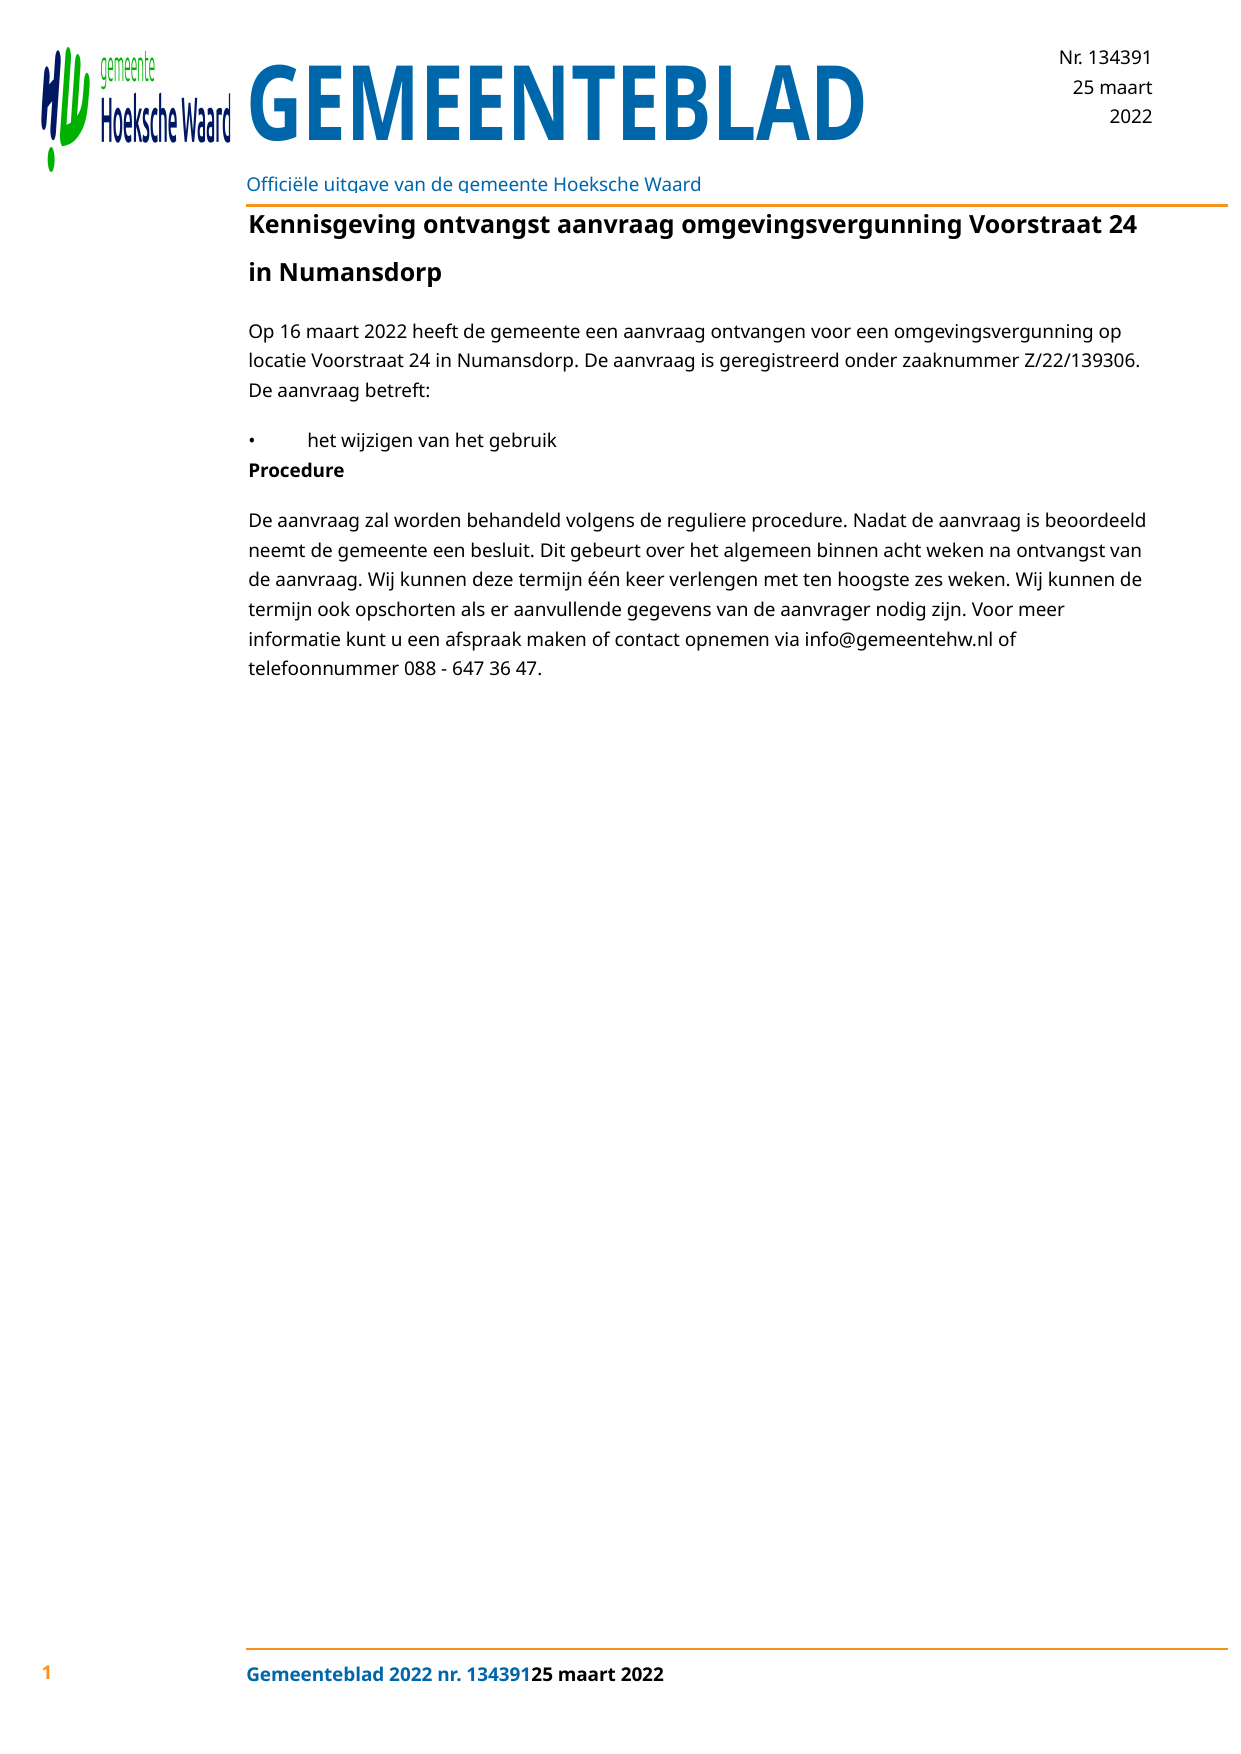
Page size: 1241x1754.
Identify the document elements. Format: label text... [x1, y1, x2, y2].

text Op 16 maart 2022 heeft de gemeente een aanvraag ontvangen voor een omgevingsvergunning op locatie Voorstraat 24 in Numansdorp. De aanvraag is geregistreerd onder zaaknummer Z/22/139306. De aanvraag betreft: [248, 318, 1152, 403]
list het wijzigen van het gebruik [248, 427, 1152, 453]
text Procedure [248, 457, 1152, 483]
text De aanvraag zal worden behandeld volgens de reguliere procedure. Nadat de aanvraag is beoordeeld neemt de gemeente een besluit. Dit gebeurt over het algemeen binnen acht weken na ontvangst van de aanvraag. Wij kunnen deze termijn één keer verlengen met ten hoogste zes weken. Wij kunnen de termijn ook opschorten als er aanvullende gegevens van de aanvrager nodig zijn. Voor meer informatie kunt u een afspraak maken of contact opnemen via info@gemeentehw.nl of telefoonnummer 088 - 647 36 47. [248, 507, 1152, 681]
text Kennisgeving ontvangst aanvraag omgevingsvergunning Voorstraat 24 in Numansdorp [248, 207, 1152, 288]
picture [41, 47, 231, 172]
